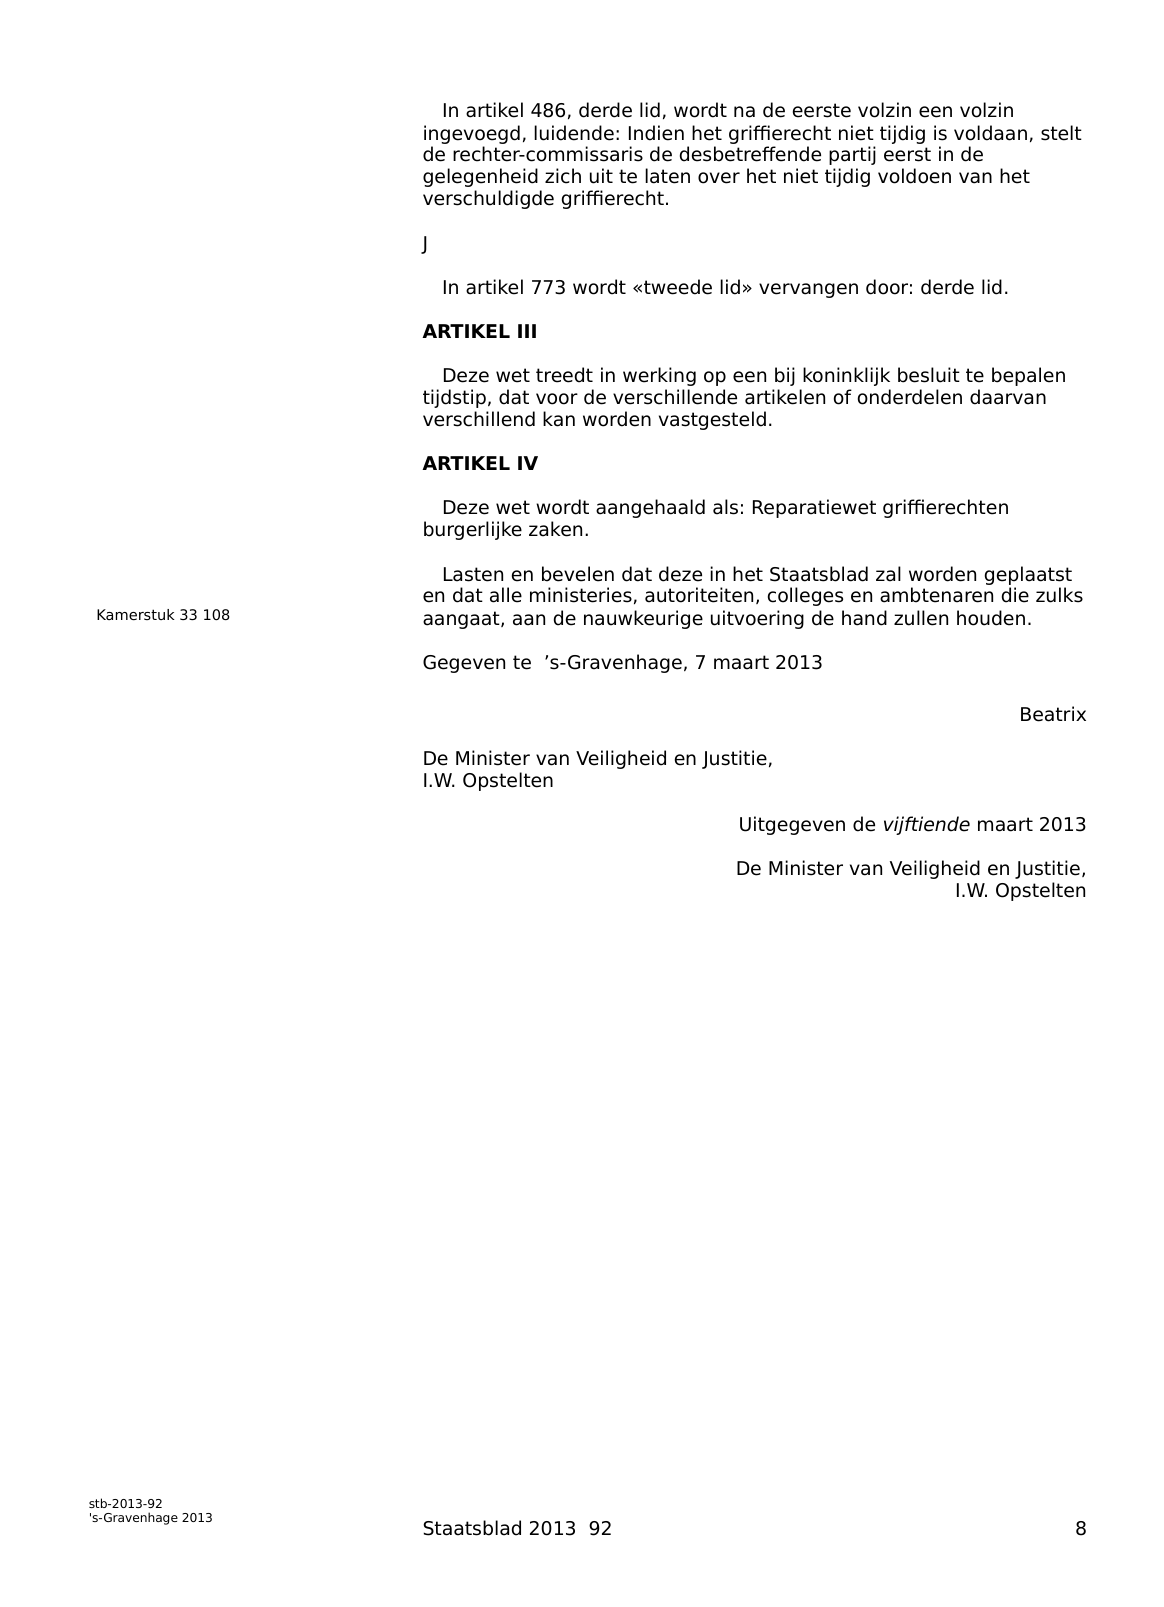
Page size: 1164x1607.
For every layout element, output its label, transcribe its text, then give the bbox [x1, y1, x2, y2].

text De Minister van Veiligheid en Justitie, I.W. Opstelten [422, 858, 1087, 902]
text De Minister van Veiligheid en Justitie, I.W. Opstelten [422, 748, 1087, 792]
text Deze wet wordt aangehaald als: Reparatiewet griffierechten burgerlijke zaken. [422, 497, 1087, 541]
subtitle ARTIKEL IV [422, 453, 1087, 475]
text stb-2013-92 [88, 1497, 323, 1511]
text Lasten en bevelen dat deze in het Staatsblad zal worden geplaatst en dat alle ministeries, autoriteiten, colleges en ambtenaren die zulks aangaat, aan de nauwkeurige uitvoering de hand zullen houden. [422, 563, 1087, 629]
text Deze wet treedt in werking op een bij koninklijk besluit te bepalen tijdstip, dat voor de verschillende artikelen of onderdelen daarvan verschillend kan worden vastgesteld. [422, 365, 1087, 431]
text 's-Gravenhage 2013 [88, 1511, 323, 1525]
text Kamerstuk 33 108 [77, 606, 396, 623]
text Beatrix [422, 703, 1087, 726]
text Gegeven te ’s-Gravenhage, 7 maart 2013 [422, 652, 1087, 673]
text Uitgegeven de vijftiende maart 2013 [422, 814, 1087, 836]
text In artikel 773 wordt «tweede lid» vervangen door: derde lid. [422, 277, 1087, 299]
text J [422, 232, 1087, 254]
text In artikel 486, derde lid, wordt na de eerste volzin een volzin ingevoegd, luidende: Indien het griffierecht niet tijdig is voldaan, stelt de rechter-commissaris de desbetreffende partij eerst in de gelegenheid zich uit te laten over het niet tijdig voldoen van het verschuldigde griffierecht. [422, 100, 1087, 210]
subtitle ARTIKEL III [422, 321, 1087, 343]
